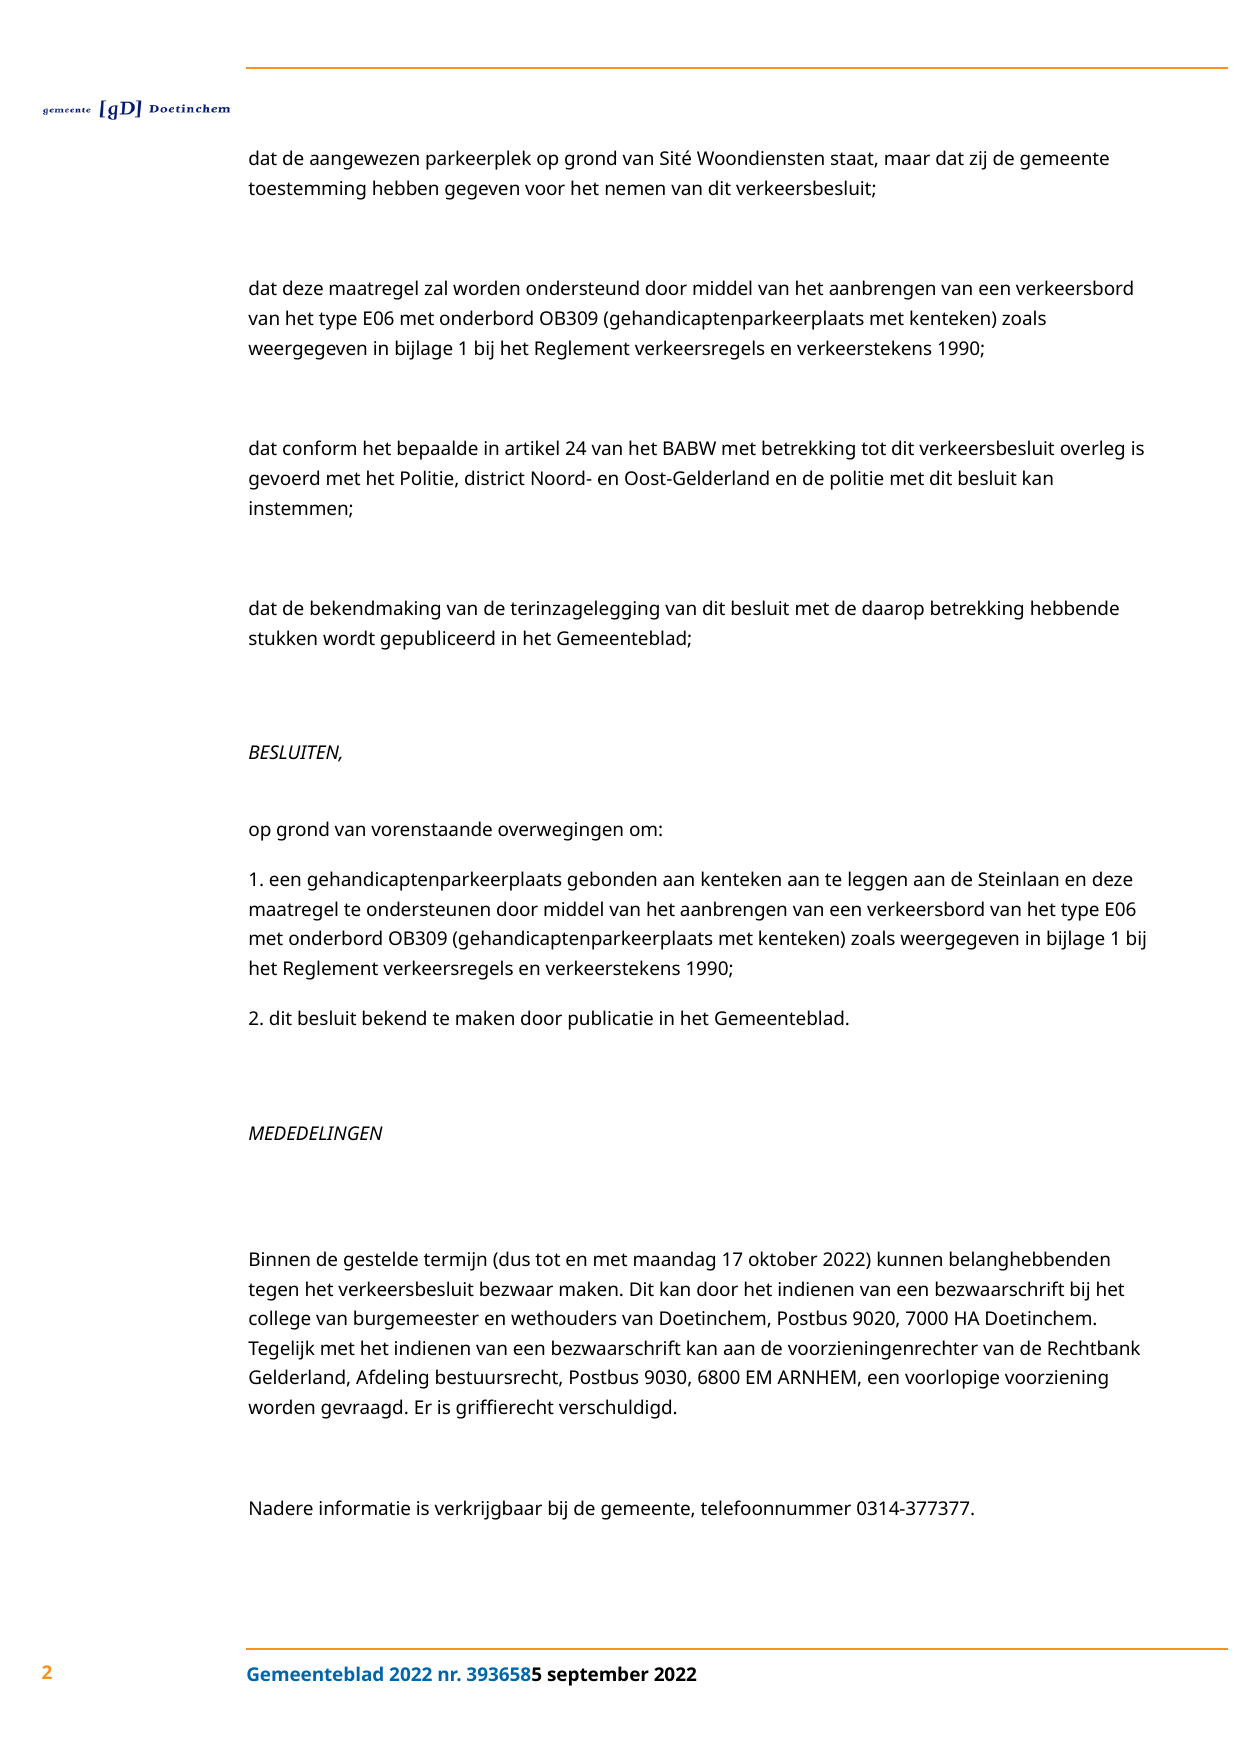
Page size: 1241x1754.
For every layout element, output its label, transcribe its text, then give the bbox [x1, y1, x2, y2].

text op grond van vorenstaande overwegingen om: [248, 816, 1152, 841]
text BESLUITEN, [248, 739, 1152, 765]
text MEDEDELINGEN [248, 1120, 1152, 1145]
text 1. een gehandicaptenparkeerplaats gebonden aan kenteken aan te leggen aan de Steinlaan en deze maatregel te ondersteunen door middel van het aanbrengen van een verkeersbord van het type E06 met onderbord OB309 (gehandicaptenparkeerplaats met kenteken) zoals weergegeven in bijlage 1 bij het Reglement verkeersregels en verkeerstekens 1990; [248, 866, 1152, 981]
text Nadere informatie is verkrijgbaar bij de gemeente, telefoonnummer 0314-377377. [248, 1495, 1152, 1521]
text dat conform het bepaalde in artikel 24 van het BABW met betrekking tot dit verkeersbesluit overleg is gevoerd met het Politie, district Noord- en Oost-Gelderland en de politie met dit besluit kan instemmen; [248, 436, 1152, 521]
text Binnen de gestelde termijn (dus tot en met maandag 17 oktober 2022) kunnen belanghebbenden tegen het verkeersbesluit bezwaar maken. Dit kan door het indienen van een bezwaarschrift bij het college van burgemeester en wethouders van Doetinchem, Postbus 9020, 7000 HA Doetinchem. Tegelijk met het indienen van een bezwaarschrift kan aan de voorzieningenrechter van de Rechtbank Gelderland, Afdeling bestuursrecht, Postbus 9030, 6800 EM ARNHEM, een voorlopige voorziening worden gevraagd. Er is griffierecht verschuldigd. [248, 1246, 1152, 1420]
text dat deze maatregel zal worden ondersteund door middel van het aanbrengen van een verkeersbord van het type E06 met onderbord OB309 (gehandicaptenparkeerplaats met kenteken) zoals weergegeven in bijlage 1 bij het Reglement verkeersregels en verkeerstekens 1990; [248, 276, 1152, 361]
picture [41, 47, 231, 172]
text 2. dit besluit bekend te maken door publicatie in het Gemeenteblad. [248, 1005, 1152, 1031]
text dat de bekendmaking van de terinzagelegging van dit besluit met de daarop betrekking hebbende stukken wordt gepubliceerd in het Gemeenteblad; [248, 596, 1152, 651]
text dat de aangewezen parkeerplek op grond van Sité Woondiensten staat, maar dat zij de gemeente toestemming hebben gegeven voor het nemen van dit verkeersbesluit; [248, 145, 1152, 201]
